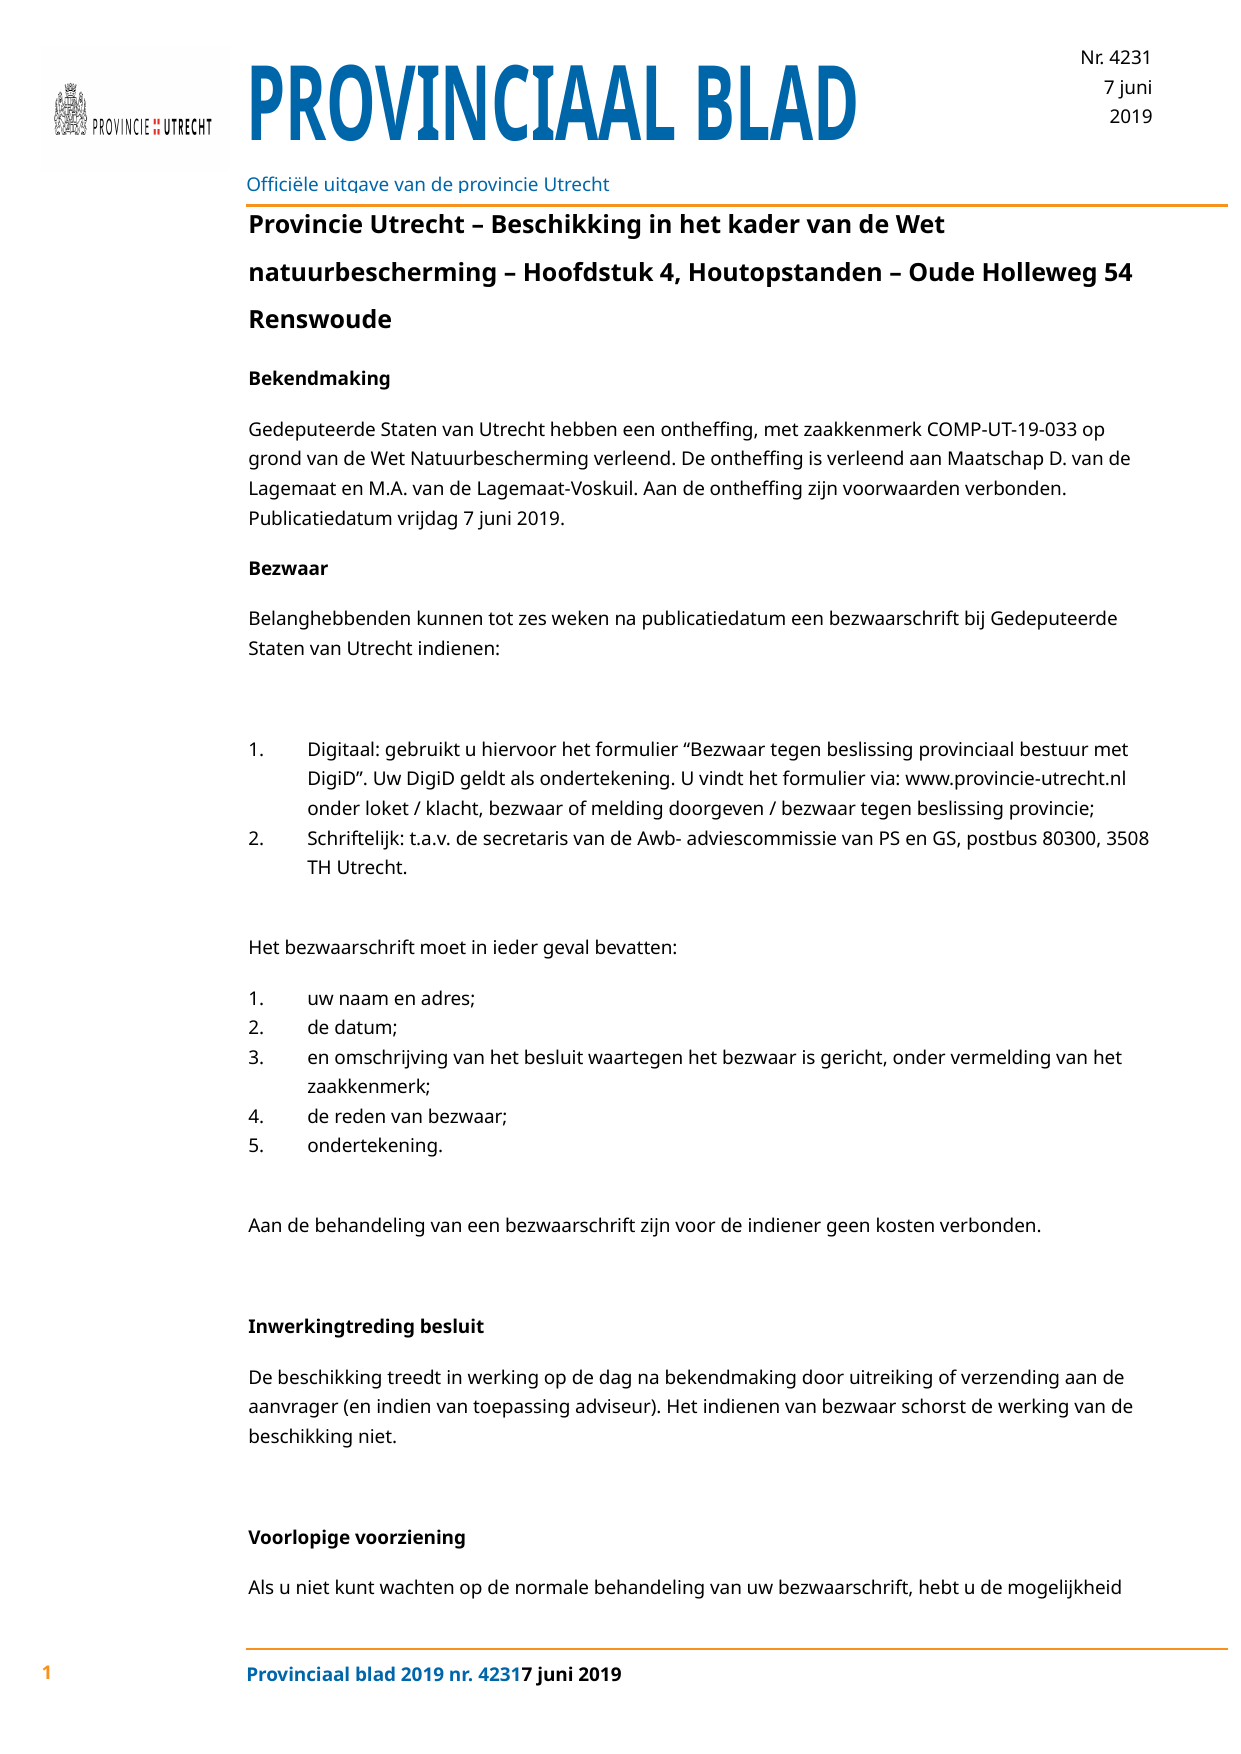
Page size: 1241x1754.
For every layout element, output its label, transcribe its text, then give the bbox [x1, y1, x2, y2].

list ondertekening. [248, 1133, 1152, 1158]
list Schriftelijk: t.a.v. de secretaris van de Awb- adviescommissie van PS en GS, postbus 80300, 3508 TH Utrecht. [248, 825, 1152, 880]
list Digitaal: gebruikt u hiervoor het formulier “Bezwaar tegen beslissing provinciaal bestuur met DigiD”. Uw DigiD geldt als ondertekening. U vindt het formulier via: www.provincie-utrecht.nl onder loket / klacht, bezwaar of melding doorgeven / bezwaar tegen beslissing provincie; [248, 736, 1152, 821]
list en omschrijving van het besluit waartegen het bezwaar is gericht, onder vermelding van het zaakkenmerk; [248, 1044, 1152, 1099]
text Provincie Utrecht – Beschikking in het kader van de Wet natuurbescherming – Hoofdstuk 4, Houtopstanden – Oude Holleweg 54 Renswoude [248, 207, 1152, 336]
text Als u niet kunt wachten op de normale behandeling van uw bezwaarschrift, hebt u de mogelijkheid [248, 1574, 1152, 1600]
text Inwerkingtreding besluit [248, 1313, 1152, 1339]
list de datum; [248, 1014, 1152, 1040]
picture [41, 47, 231, 172]
text De beschikking treedt in werking op de dag na bekendmaking door uitreiking of verzending aan de aanvrager (en indien van toepassing adviseur). Het indienen van bezwaar schorst de werking van de beschikking niet. [248, 1364, 1152, 1449]
list de reden van bezwaar; [248, 1103, 1152, 1129]
text Aan de behandeling van een bezwaarschrift zijn voor de indiener geen kosten verbonden. [248, 1213, 1152, 1238]
text Belanghebbenden kunnen tot zes weken na publicatiedatum een bezwaarschrift bij Gedeputeerde Staten van Utrecht indienen: [248, 606, 1152, 661]
text Voorlopige voorziening [248, 1524, 1152, 1549]
text Gedeputeerde Staten van Utrecht hebben een ontheffing, met zaakkenmerk COMP-UT-19-033 op grond van de Wet Natuurbescherming verleend. De ontheffing is verleend aan Maatschap D. van de Lagemaat en M.A. van de Lagemaat-Voskuil. Aan de ontheffing zijn voorwaarden verbonden. Publicatiedatum vrijdag 7 juni 2019. [248, 416, 1152, 530]
list uw naam en adres; [248, 985, 1152, 1010]
text Het bezwaarschrift moet in ieder geval bevatten: [248, 934, 1152, 960]
text Bekendmaking [248, 366, 1152, 391]
text Bezwaar [248, 555, 1152, 581]
